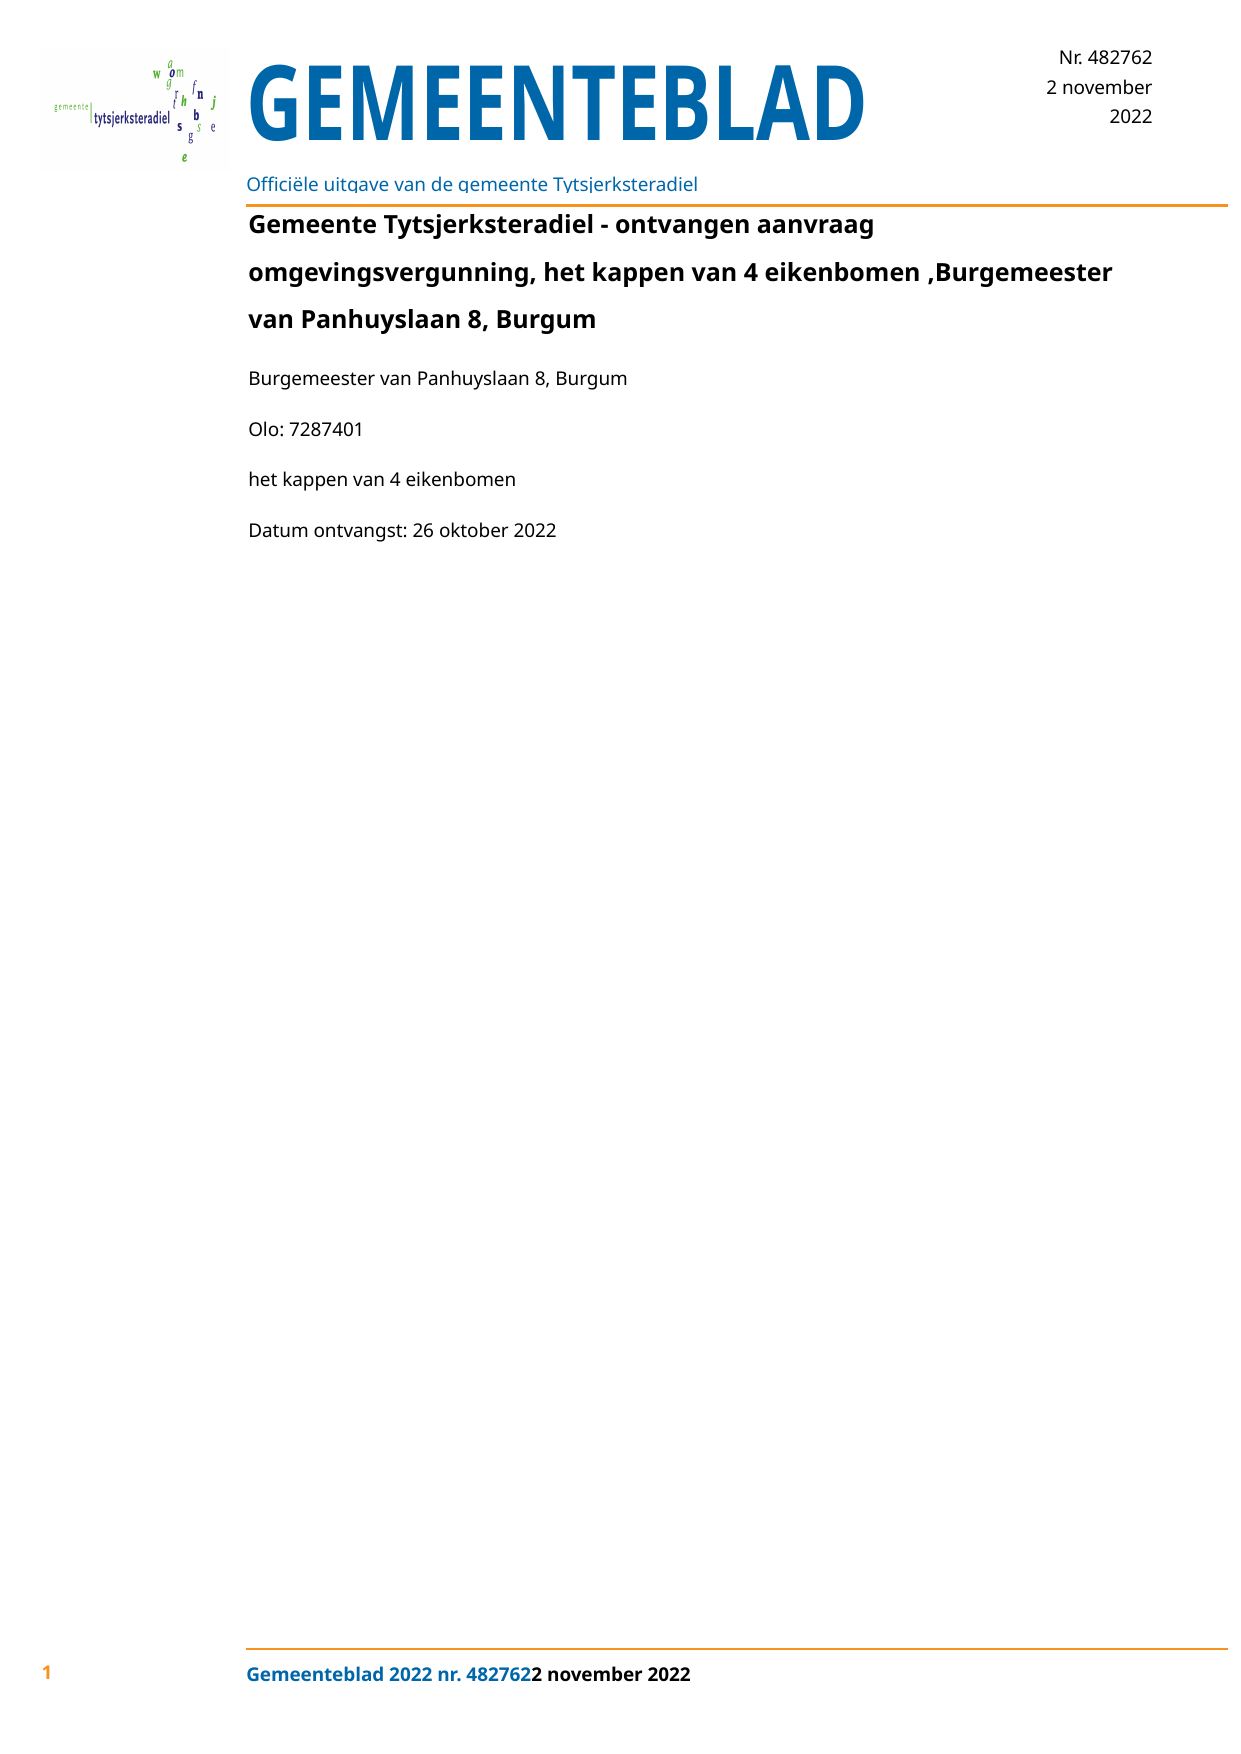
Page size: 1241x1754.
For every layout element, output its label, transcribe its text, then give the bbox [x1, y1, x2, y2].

text Burgemeester van Panhuyslaan 8, Burgum [248, 366, 1152, 391]
text Datum ontvangst: 26 oktober 2022 [248, 517, 1152, 542]
text het kappen van 4 eikenbomen [248, 466, 1152, 492]
text Olo: 7287401 [248, 416, 1152, 442]
text Gemeente Tytsjerksteradiel - ontvangen aanvraag omgevingsvergunning, het kappen van 4 eikenbomen ,Burgemeester van Panhuyslaan 8, Burgum [248, 207, 1152, 336]
picture [41, 47, 231, 172]
